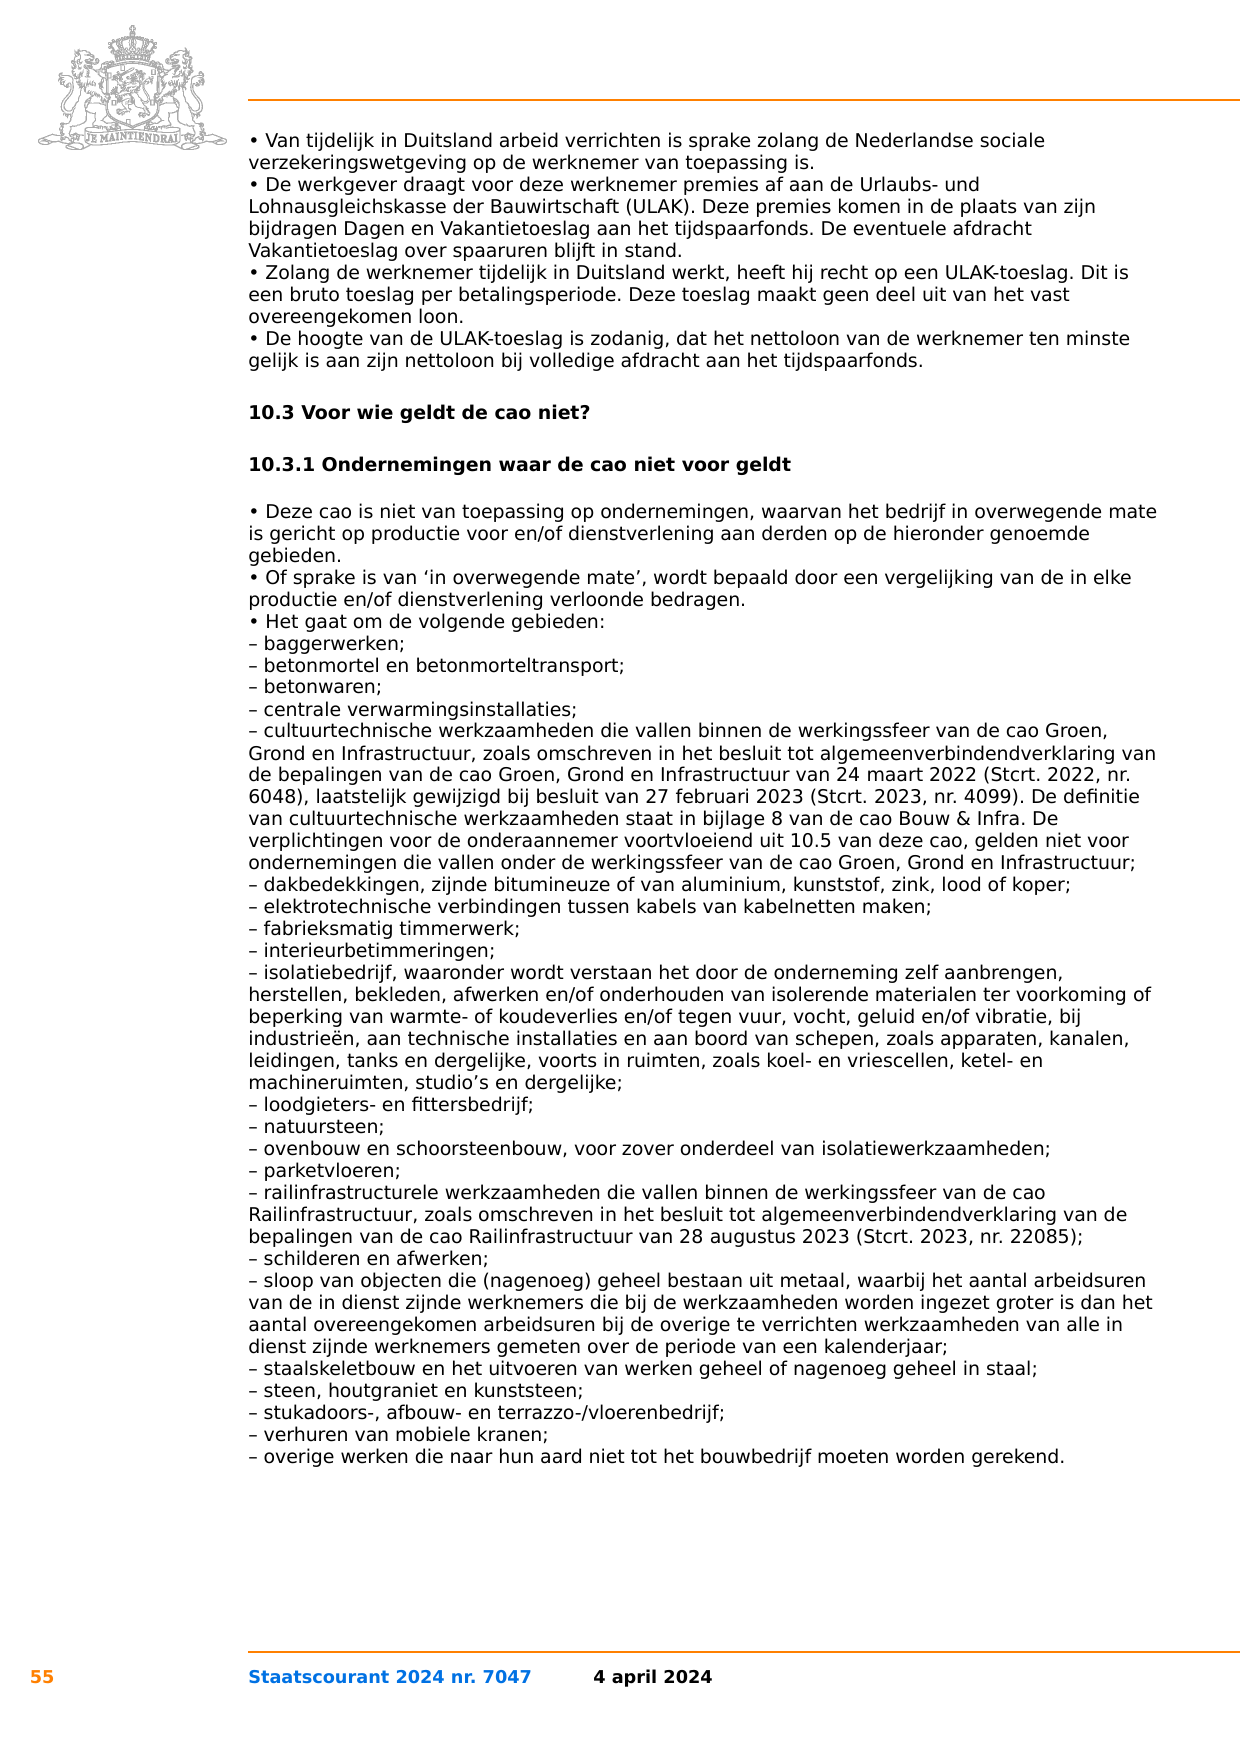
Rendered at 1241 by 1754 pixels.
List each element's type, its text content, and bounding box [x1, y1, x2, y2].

picture [38, 25, 227, 150]
text • Zolang de werknemer tijdelijk in Duitsland werkt, heeft hij recht op een ULAK-toeslag. Dit is een bruto toeslag per betalingsperiode. Deze toeslag maakt geen deel uit van het vast overeengekomen loon. [248, 262, 1163, 328]
text – sloop van objecten die (nagenoeg) geheel bestaan uit metaal, waarbij het aantal arbeidsuren van de in dienst zijnde werknemers die bij de werkzaamheden worden ingezet groter is dan het aantal overeengekomen arbeidsuren bij de overige te verrichten werkzaamheden van alle in dienst zijnde werknemers gemeten over de periode van een kalenderjaar; [248, 1270, 1163, 1358]
text – baggerwerken; [248, 632, 1163, 654]
text – interieurbetimmeringen; [248, 940, 1163, 962]
text – loodgieters- en fittersbedrijf; [248, 1094, 1163, 1116]
text – railinfrastructurele werkzaamheden die vallen binnen de werkingssfeer van de cao Railinfrastructuur, zoals omschreven in het besluit tot algemeenverbindendverklaring van de bepalingen van de cao Railinfrastructuur van 28 augustus 2023 (Stcrt. 2023, nr. 22085); [248, 1182, 1163, 1248]
text – overige werken die naar hun aard niet tot het bouwbedrijf moeten worden gerekend. [248, 1446, 1163, 1468]
text – ovenbouw en schoorsteenbouw, voor zover onderdeel van isolatiewerkzaamheden; [248, 1138, 1163, 1160]
text • De werkgever draagt voor deze werknemer premies af aan de Urlaubs- und Lohnausgleichskasse der Bauwirtschaft (ULAK). Deze premies komen in de plaats van zijn bijdragen Dagen en Vakantietoeslag aan het tijdspaarfonds. De eventuele afdracht Vakantietoeslag over spaaruren blijft in stand. [248, 174, 1163, 262]
text • Of sprake is van ‘in overwegende mate’, wordt bepaald door een vergelijking van de in elke productie en/of dienstverlening verloonde bedragen. [248, 567, 1163, 611]
text – fabrieksmatig timmerwerk; [248, 918, 1163, 940]
text – schilderen en afwerken; [248, 1248, 1163, 1270]
text – verhuren van mobiele kranen; [248, 1424, 1163, 1446]
text – stukadoors-, afbouw- en terrazzo-/vloerenbedrijf; [248, 1402, 1163, 1424]
subtitle 10.3 Voor wie geldt de cao niet? [248, 402, 1163, 424]
text • Het gaat om de volgende gebieden: [248, 611, 1163, 632]
text – staalskeletbouw en het uitvoeren van werken geheel of nagenoeg geheel in staal; [248, 1358, 1163, 1380]
text – centrale verwarmingsinstallaties; [248, 698, 1163, 720]
text • Deze cao is niet van toepassing op ondernemingen, waarvan het bedrijf in overwegende mate is gericht op productie voor en/of dienstverlening aan derden op de hieronder genoemde gebieden. [248, 501, 1163, 567]
text – betonwaren; [248, 676, 1163, 698]
text – dakbedekkingen, zijnde bitumineuze of van aluminium, kunststof, zink, lood of koper; [248, 874, 1163, 896]
text – isolatiebedrijf, waaronder wordt verstaan het door de onderneming zelf aanbrengen, herstellen, bekleden, afwerken en/of onderhouden van isolerende materialen ter voorkoming of beperking van warmte- of koudeverlies en/of tegen vuur, vocht, geluid en/of vibratie, bij industrieën, aan technische installaties en aan boord van schepen, zoals apparaten, kanalen, leidingen, tanks en dergelijke, voorts in ruimten, zoals koel- en vriescellen, ketel- en machineruimten, studio’s en dergelijke; [248, 962, 1163, 1094]
text – natuursteen; [248, 1116, 1163, 1138]
text • De hoogte van de ULAK-toeslag is zodanig, dat het nettoloon van de werknemer ten minste gelijk is aan zijn nettoloon bij volledige afdracht aan het tijdspaarfonds. [248, 328, 1163, 372]
text • Van tijdelijk in Duitsland arbeid verrichten is sprake zolang de Nederlandse sociale verzekeringswetgeving op de werknemer van toepassing is. [248, 130, 1163, 174]
text – elektrotechnische verbindingen tussen kabels van kabelnetten maken; [248, 896, 1163, 918]
text – cultuurtechnische werkzaamheden die vallen binnen de werkingssfeer van de cao Groen, Grond en Infrastructuur, zoals omschreven in het besluit tot algemeenverbindendverklaring van de bepalingen van de cao Groen, Grond en Infrastructuur van 24 maart 2022 (Stcrt. 2022, nr. 6048), laatstelijk gewijzigd bij besluit van 27 februari 2023 (Stcrt. 2023, nr. 4099). De definitie van cultuurtechnische werkzaamheden staat in bijlage 8 van de cao Bouw & Infra. De verplichtingen voor de onderaannemer voortvloeiend uit 10.5 van deze cao, gelden niet voor ondernemingen die vallen onder de werkingssfeer van de cao Groen, Grond en Infrastructuur; [248, 720, 1163, 874]
text – steen, houtgraniet en kunststeen; [248, 1380, 1163, 1402]
text – betonmortel en betonmorteltransport; [248, 654, 1163, 676]
text – parketvloeren; [248, 1160, 1163, 1182]
subtitle 10.3.1 Ondernemingen waar de cao niet voor geldt [248, 454, 1163, 476]
